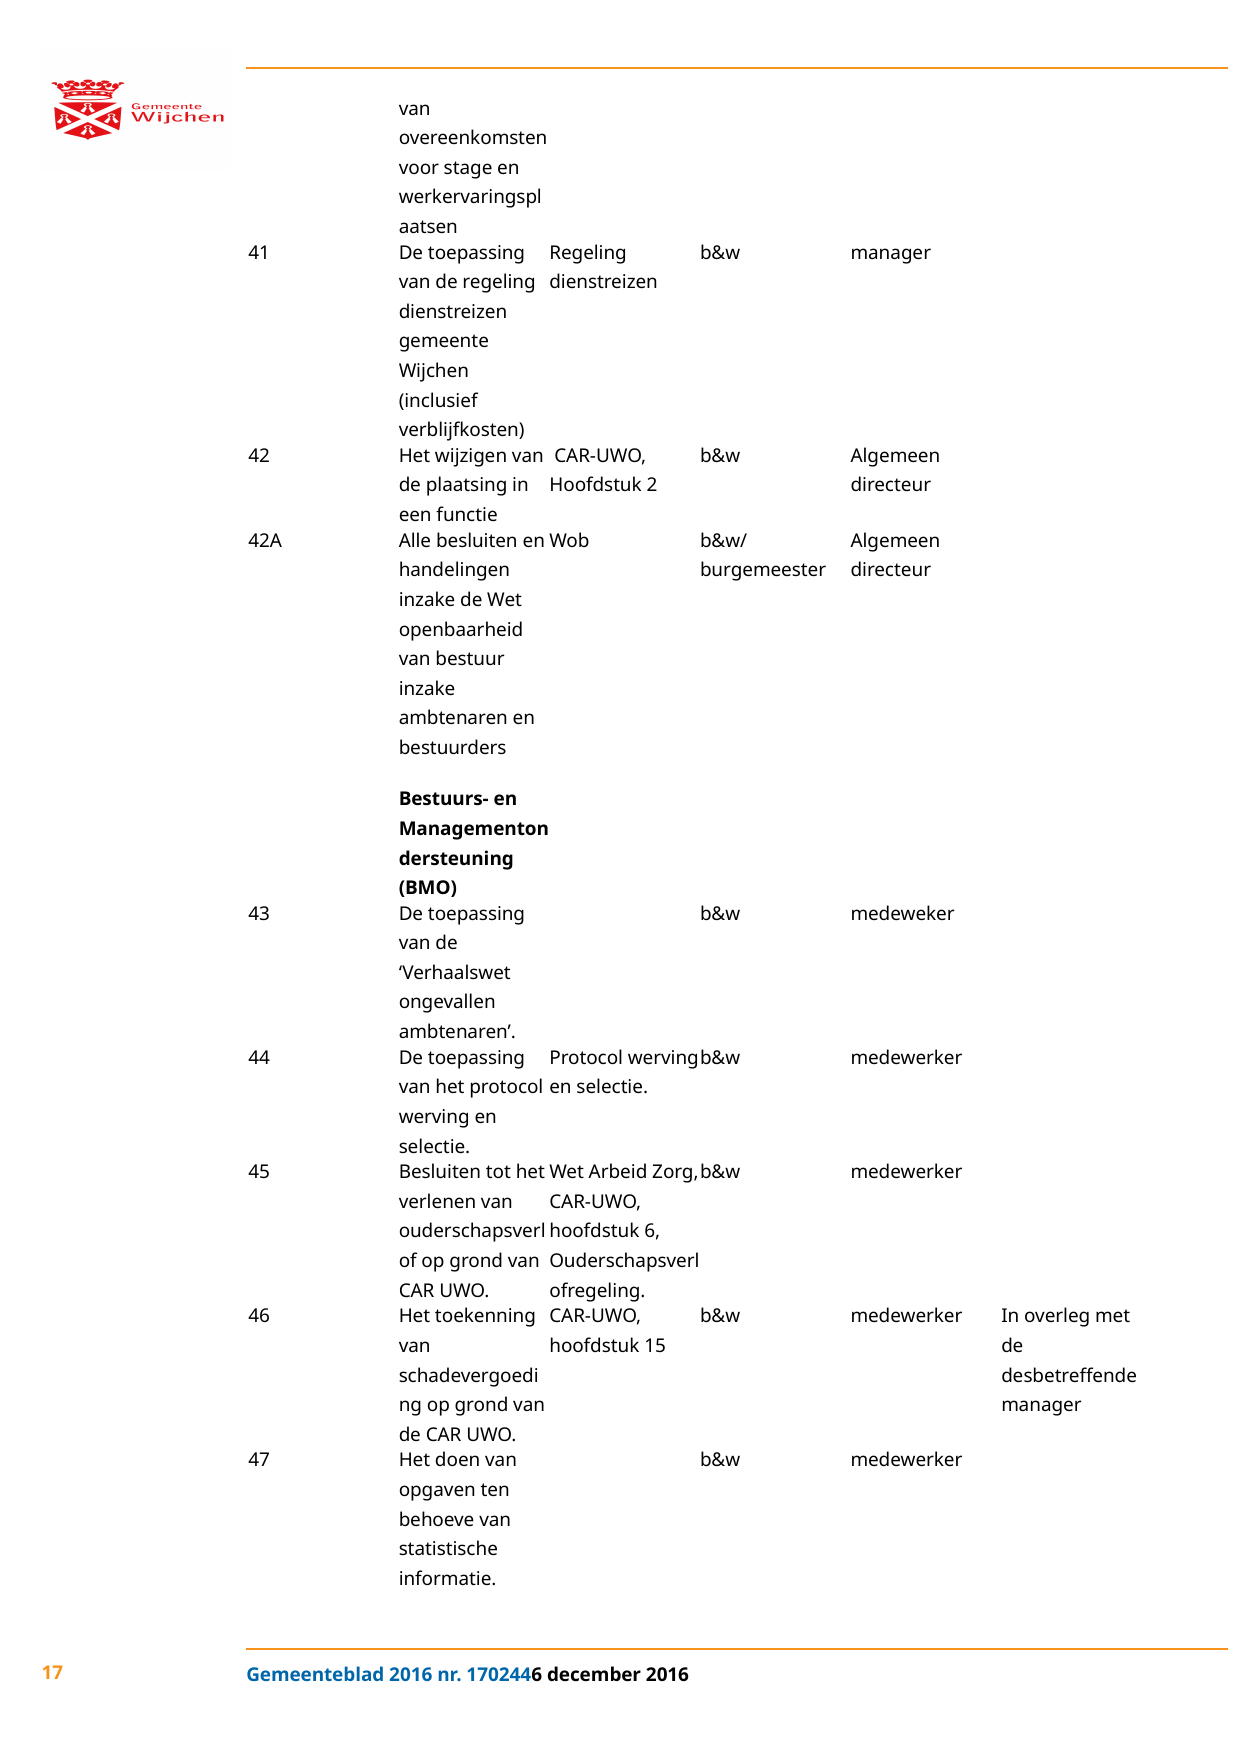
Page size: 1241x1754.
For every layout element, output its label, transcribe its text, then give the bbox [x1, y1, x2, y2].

table_cell [1001, 239, 1152, 442]
table_cell b&w [700, 1303, 850, 1447]
table_cell [1001, 1159, 1152, 1303]
table_cell [1001, 1447, 1152, 1591]
table_cell [850, 786, 1001, 900]
table_cell [1001, 900, 1152, 1044]
table_cell 41 [248, 239, 398, 442]
table_cell [700, 786, 850, 900]
table_cell Protocol werving en selectie. [549, 1044, 700, 1158]
table_cell Bestuurs- en Managementondersteuning (BMO) [399, 786, 549, 900]
table_cell Regeling dienstreizen [549, 239, 700, 442]
table_cell b&w [700, 442, 850, 527]
table_cell De toepassing van het protocol werving en selectie. [399, 1044, 549, 1158]
table_cell b&w [700, 1447, 850, 1591]
table_cell Algemeen directeur [850, 527, 1001, 760]
table_cell Besluiten tot het verlenen van ouderschapsverlof op grond van CAR UWO. [399, 1159, 549, 1303]
table_cell 42 [248, 442, 398, 527]
table_cell CAR-UWO, hoofdstuk 15 [549, 1303, 700, 1447]
table_cell Het toekenning van schadevergoeding op grond van de CAR UWO. [399, 1303, 549, 1447]
table_cell Algemeen directeur [850, 442, 1001, 527]
table_cell Wob [549, 527, 700, 760]
table_cell [248, 786, 398, 900]
table_cell CAR-UWO, Hoofdstuk 2 [549, 442, 700, 527]
table_cell b&w [700, 1159, 850, 1303]
table_cell Wet Arbeid Zorg, CAR-UWO, hoofdstuk 6, Ouderschapsverlofregeling. [549, 1159, 700, 1303]
table_cell [1001, 442, 1152, 527]
table_cell medewerker [850, 1044, 1001, 1158]
table_cell b&w [700, 239, 850, 442]
table_cell [248, 95, 398, 239]
table_cell [549, 1447, 700, 1591]
table_cell Alle besluiten en handelingen inzake de Wet openbaarheid van bestuur inzake ambtenaren en bestuurders [399, 527, 549, 760]
table_cell [1001, 786, 1152, 900]
table_cell [1001, 95, 1152, 239]
table_cell [700, 95, 850, 239]
table_cell medewerker [850, 1303, 1001, 1447]
table_cell [850, 95, 1001, 239]
table_cell De toepassing van de regeling dienstreizen gemeente Wijchen (inclusief verblijfkosten) [399, 239, 549, 442]
table_cell [248, 760, 1152, 786]
table_cell [549, 786, 700, 900]
table_cell [549, 900, 700, 1044]
table_cell 42A [248, 527, 398, 760]
table_cell [1001, 1044, 1152, 1158]
table_cell Het doen van opgaven ten behoeve van statistische informatie. [399, 1447, 549, 1591]
table_cell 46 [248, 1303, 398, 1447]
picture [41, 47, 231, 172]
table_cell b&w/burgemeester [700, 527, 850, 760]
table_cell 43 [248, 900, 398, 1044]
table_cell In overleg met de desbetreffende manager [1001, 1303, 1152, 1447]
table_cell [1001, 527, 1152, 760]
table_cell [549, 95, 700, 239]
table_cell b&w [700, 1044, 850, 1158]
table_cell manager [850, 239, 1001, 442]
table_cell medewerker [850, 1159, 1001, 1303]
table_cell van overeenkomsten voor stage en werkervaringsplaatsen [399, 95, 549, 239]
table_cell 45 [248, 1159, 398, 1303]
table_cell b&w [700, 900, 850, 1044]
table_cell 47 [248, 1447, 398, 1591]
table_cell De toepassing van de ‘Verhaalswet ongevallen ambtenaren’. [399, 900, 549, 1044]
table_cell 44 [248, 1044, 398, 1158]
table_cell Het wijzigen van de plaatsing in een functie [399, 442, 549, 527]
table_cell medeweker [850, 900, 1001, 1044]
table_cell medewerker [850, 1447, 1001, 1591]
